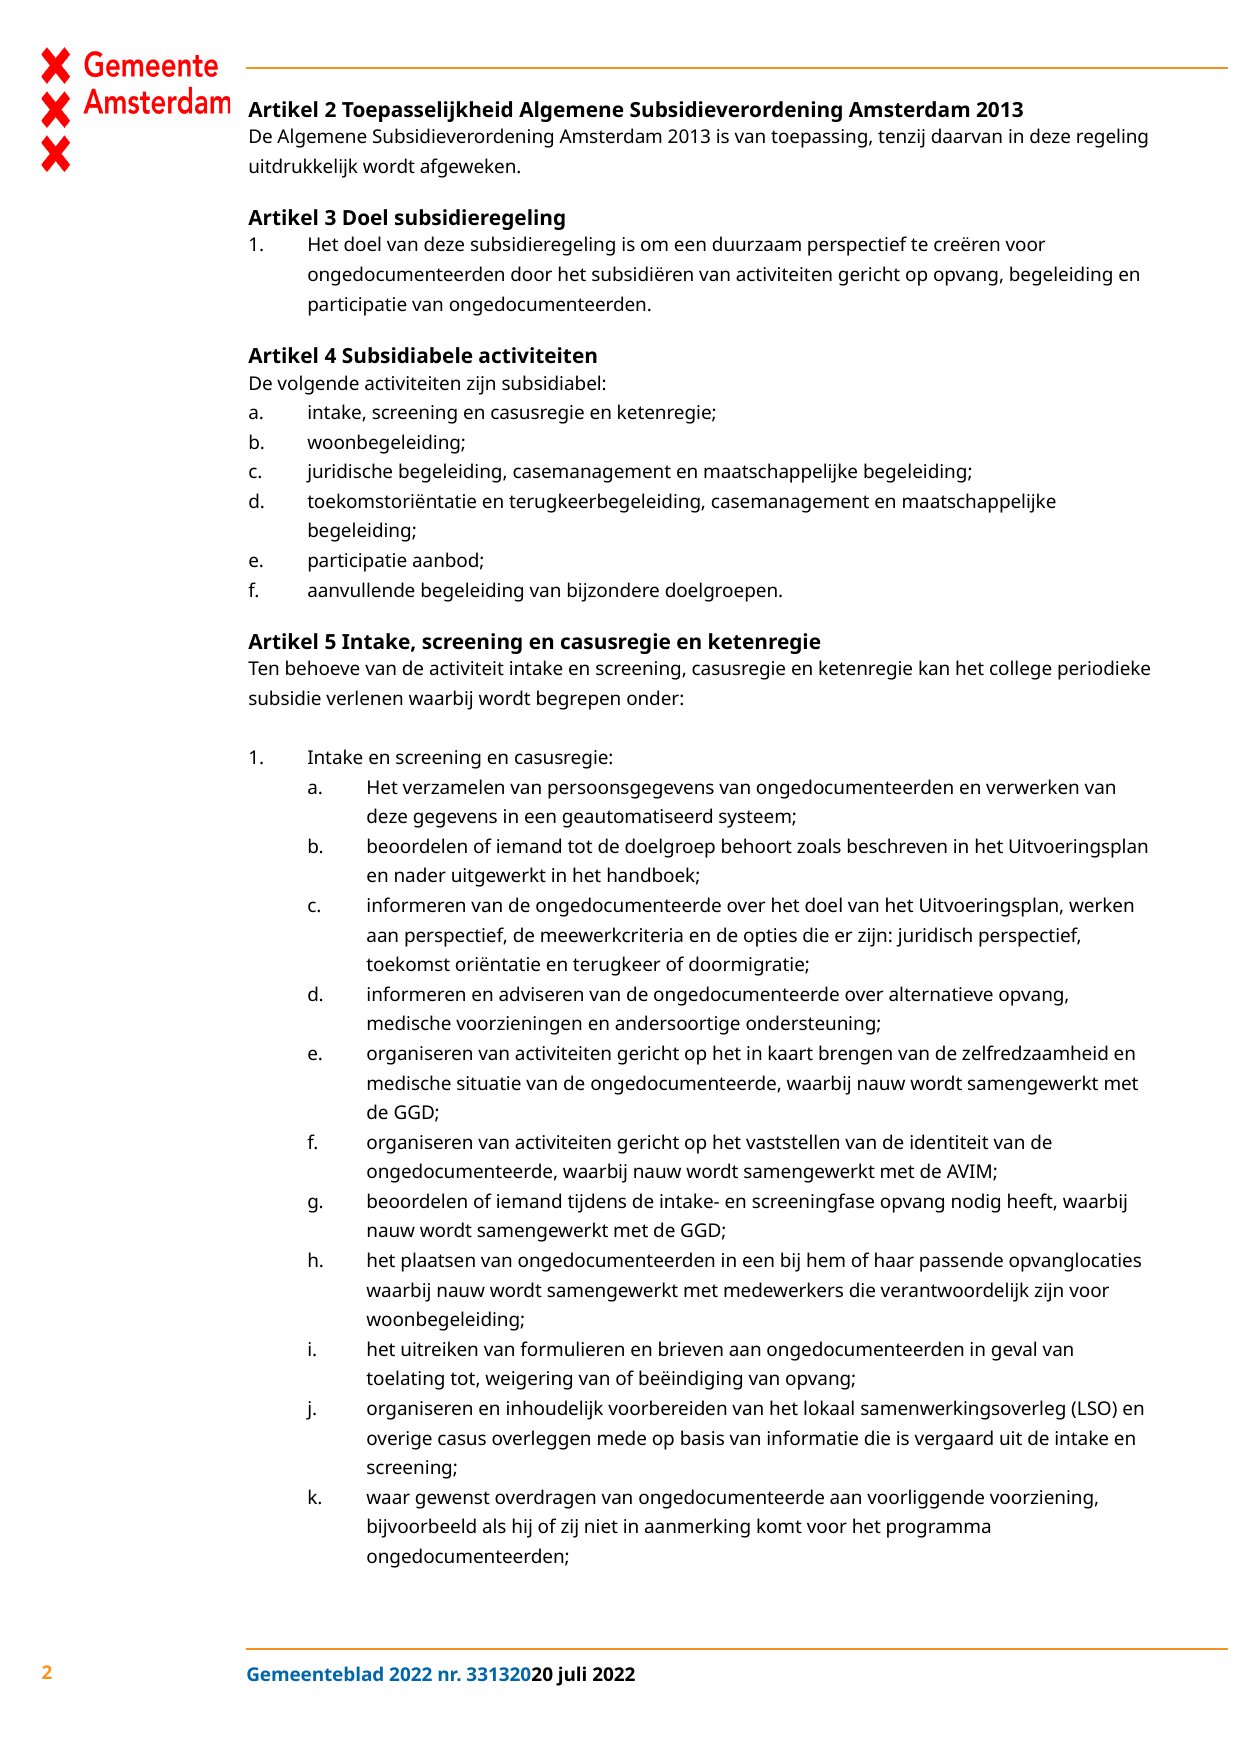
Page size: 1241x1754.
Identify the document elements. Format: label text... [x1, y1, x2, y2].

text De Algemene Subsidieverordening Amsterdam 2013 is van toepassing, tenzij daarvan in deze regeling uitdrukkelijk wordt afgeweken. [248, 123, 1152, 178]
list informeren van de ongedocumenteerde over het doel van het Uitvoeringsplan, werken aan perspectief, de meewerkcriteria en de opties die er zijn: juridisch perspectief, toekomst oriëntatie en terugkeer of doormigratie; [307, 892, 1152, 977]
list het plaatsen van ongedocumenteerden in een bij hem of haar passende opvanglocaties waarbij nauw wordt samengewerkt met medewerkers die verantwoordelijk zijn voor woonbegeleiding; [307, 1247, 1152, 1332]
list organiseren en inhoudelijk voorbereiden van het lokaal samenwerkingsoverleg (LSO) en overige casus overleggen mede op basis van informatie die is vergaard uit de intake en screening; [307, 1395, 1152, 1480]
list aanvullende begeleiding van bijzondere doelgroepen. [248, 577, 1152, 602]
text Artikel 2 Toepasselijkheid Algemene Subsidieverordening Amsterdam 2013 [248, 95, 1152, 123]
text Artikel 4 Subsidiabele activiteiten [248, 341, 1152, 370]
text Artikel 5 Intake, screening en casusregie en ketenregie [248, 627, 1152, 656]
list juridische begeleiding, casemanagement en maatschappelijke begeleiding; [248, 458, 1152, 484]
list intake, screening en casusregie en ketenregie; [248, 399, 1152, 425]
list Het verzamelen van persoonsgegevens van ongedocumenteerden en verwerken van deze gegevens in een geautomatiseerd systeem; [307, 774, 1152, 829]
list toekomstoriëntatie en terugkeerbegeleiding, casemanagement en maatschappelijke begeleiding; [248, 488, 1152, 543]
list organiseren van activiteiten gericht op het vaststellen van de identiteit van de ongedocumenteerde, waarbij nauw wordt samengewerkt met de AVIM; [307, 1129, 1152, 1184]
text Ten behoeve van de activiteit intake en screening, casusregie en ketenregie kan het college periodieke subsidie verlenen waarbij wordt begrepen onder: [248, 656, 1152, 711]
list beoordelen of iemand tot de doelgroep behoort zoals beschreven in het Uitvoeringsplan en nader uitgewerkt in het handboek; [307, 833, 1152, 888]
list participatie aanbod; [248, 547, 1152, 573]
picture [41, 47, 231, 172]
list Het doel van deze subsidieregeling is om een duurzaam perspectief te creëren voor ongedocumenteerden door het subsidiëren van activiteiten gericht op opvang, begeleiding en participatie van ongedocumenteerden. [248, 232, 1152, 317]
text Artikel 3 Doel subsidieregeling [248, 203, 1152, 232]
list Intake en screening en casusregie: [248, 744, 1152, 770]
list informeren en adviseren van de ongedocumenteerde over alternatieve opvang, medische voorzieningen en andersoortige ondersteuning; [307, 981, 1152, 1036]
list organiseren van activiteiten gericht op het in kaart brengen van de zelfredzaamheid en medische situatie van de ongedocumenteerde, waarbij nauw wordt samengewerkt met de GGD; [307, 1040, 1152, 1125]
list woonbegeleiding; [248, 429, 1152, 454]
list beoordelen of iemand tijdens de intake- en screeningfase opvang nodig heeft, waarbij nauw wordt samengewerkt met de GGD; [307, 1188, 1152, 1243]
list het uitreiken van formulieren en brieven aan ongedocumenteerden in geval van toelating tot, weigering van of beëindiging van opvang; [307, 1336, 1152, 1391]
list waar gewenst overdragen van ongedocumenteerde aan voorliggende voorziening, bijvoorbeeld als hij of zij niet in aanmerking komt voor het programma ongedocumenteerden; [307, 1484, 1152, 1569]
text De volgende activiteiten zijn subsidiabel: [248, 370, 1152, 395]
